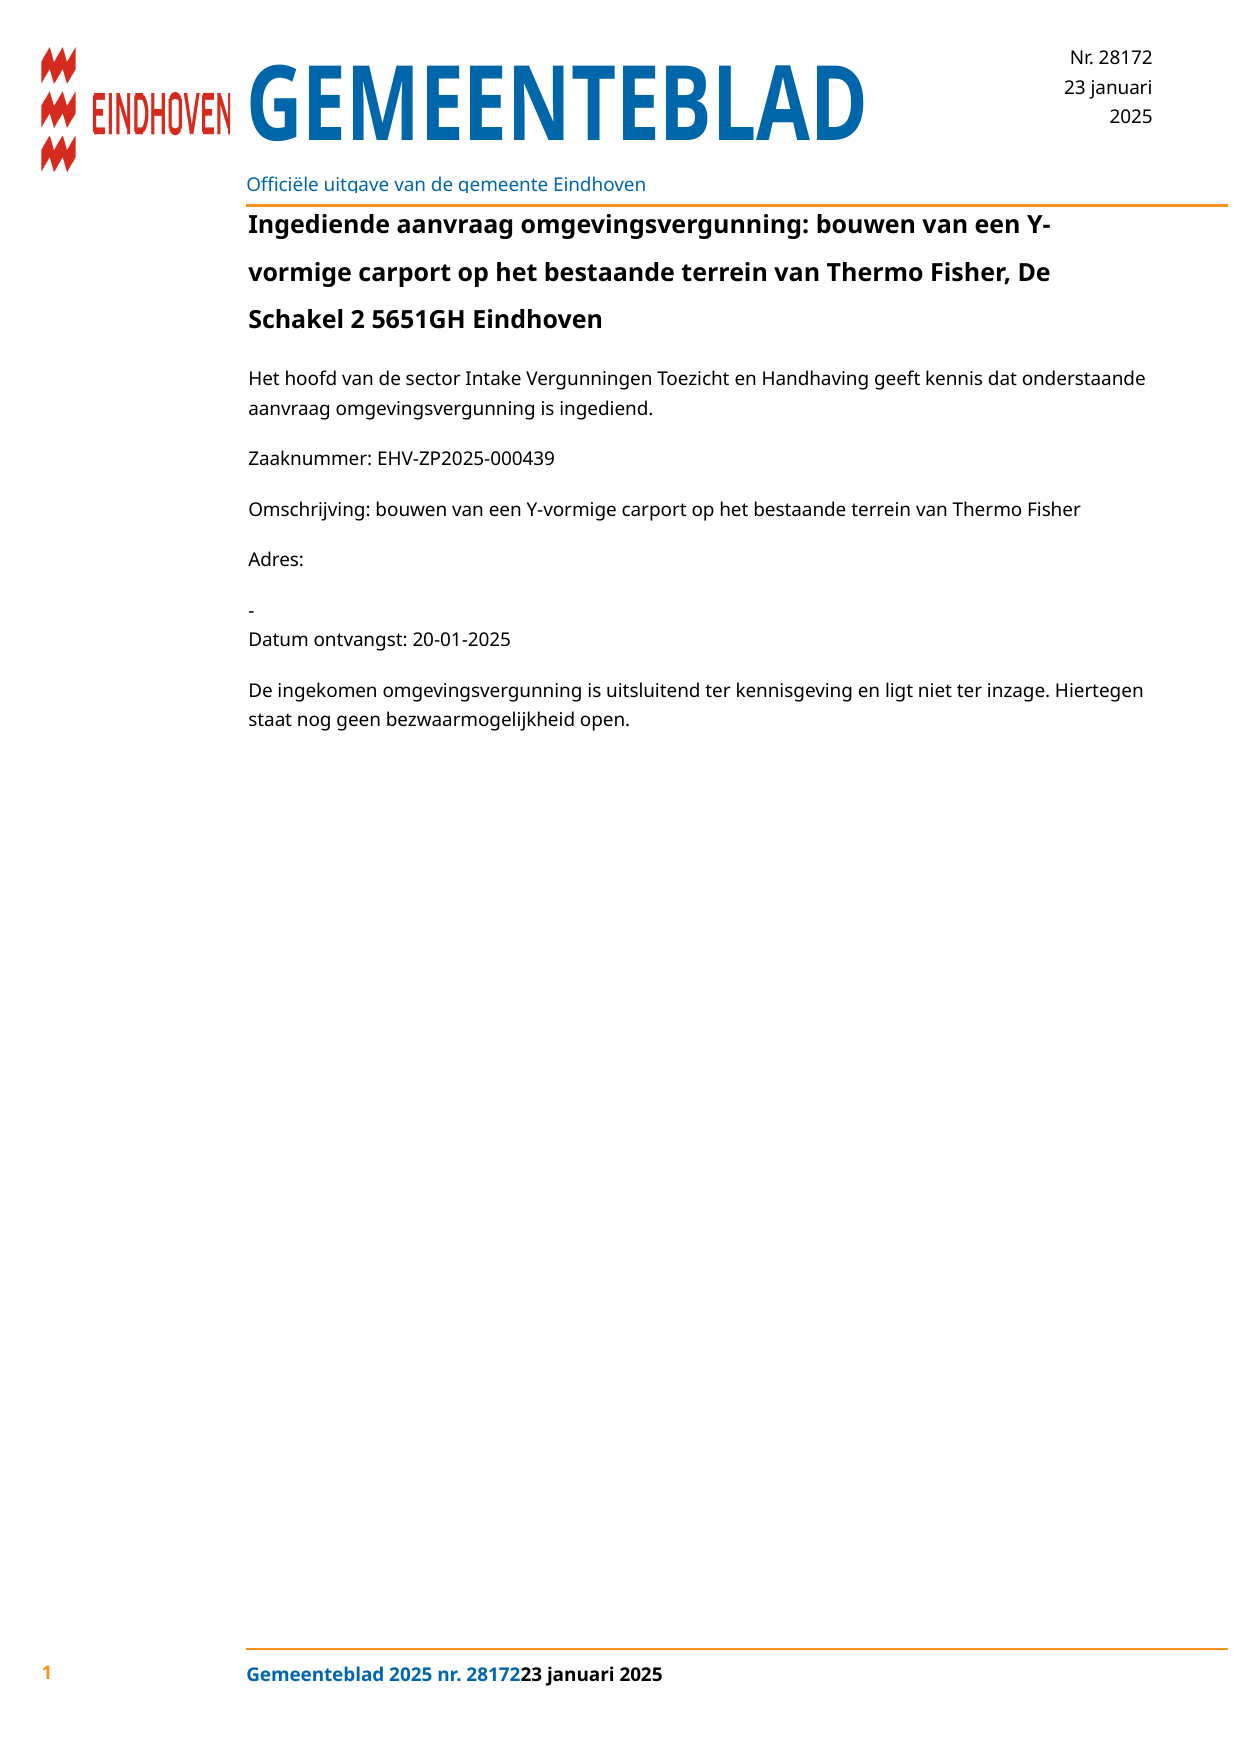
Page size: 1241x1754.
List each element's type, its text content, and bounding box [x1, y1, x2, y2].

text Het hoofd van de sector Intake Vergunningen Toezicht en Handhaving geeft kennis dat onderstaande aanvraag omgevingsvergunning is ingediend. [248, 366, 1152, 421]
text Zaaknummer: EHV-ZP2025-000439 [248, 446, 1152, 471]
picture [41, 47, 231, 172]
text Omschrijving: bouwen van een Y-vormige carport op het bestaande terrein van Thermo Fisher [248, 496, 1152, 522]
text Adres: [248, 546, 1152, 572]
text De ingekomen omgevingsvergunning is uitsluitend ter kennisgeving en ligt niet ter inzage. Hiertegen staat nog geen bezwaarmogelijkheid open. [248, 677, 1152, 732]
text Datum ontvangst: 20-01-2025 [248, 626, 1152, 652]
text Ingediende aanvraag omgevingsvergunning: bouwen van een Y-vormige carport op het bestaande terrein van Thermo Fisher, De Schakel 2 5651GH Eindhoven [248, 207, 1152, 336]
